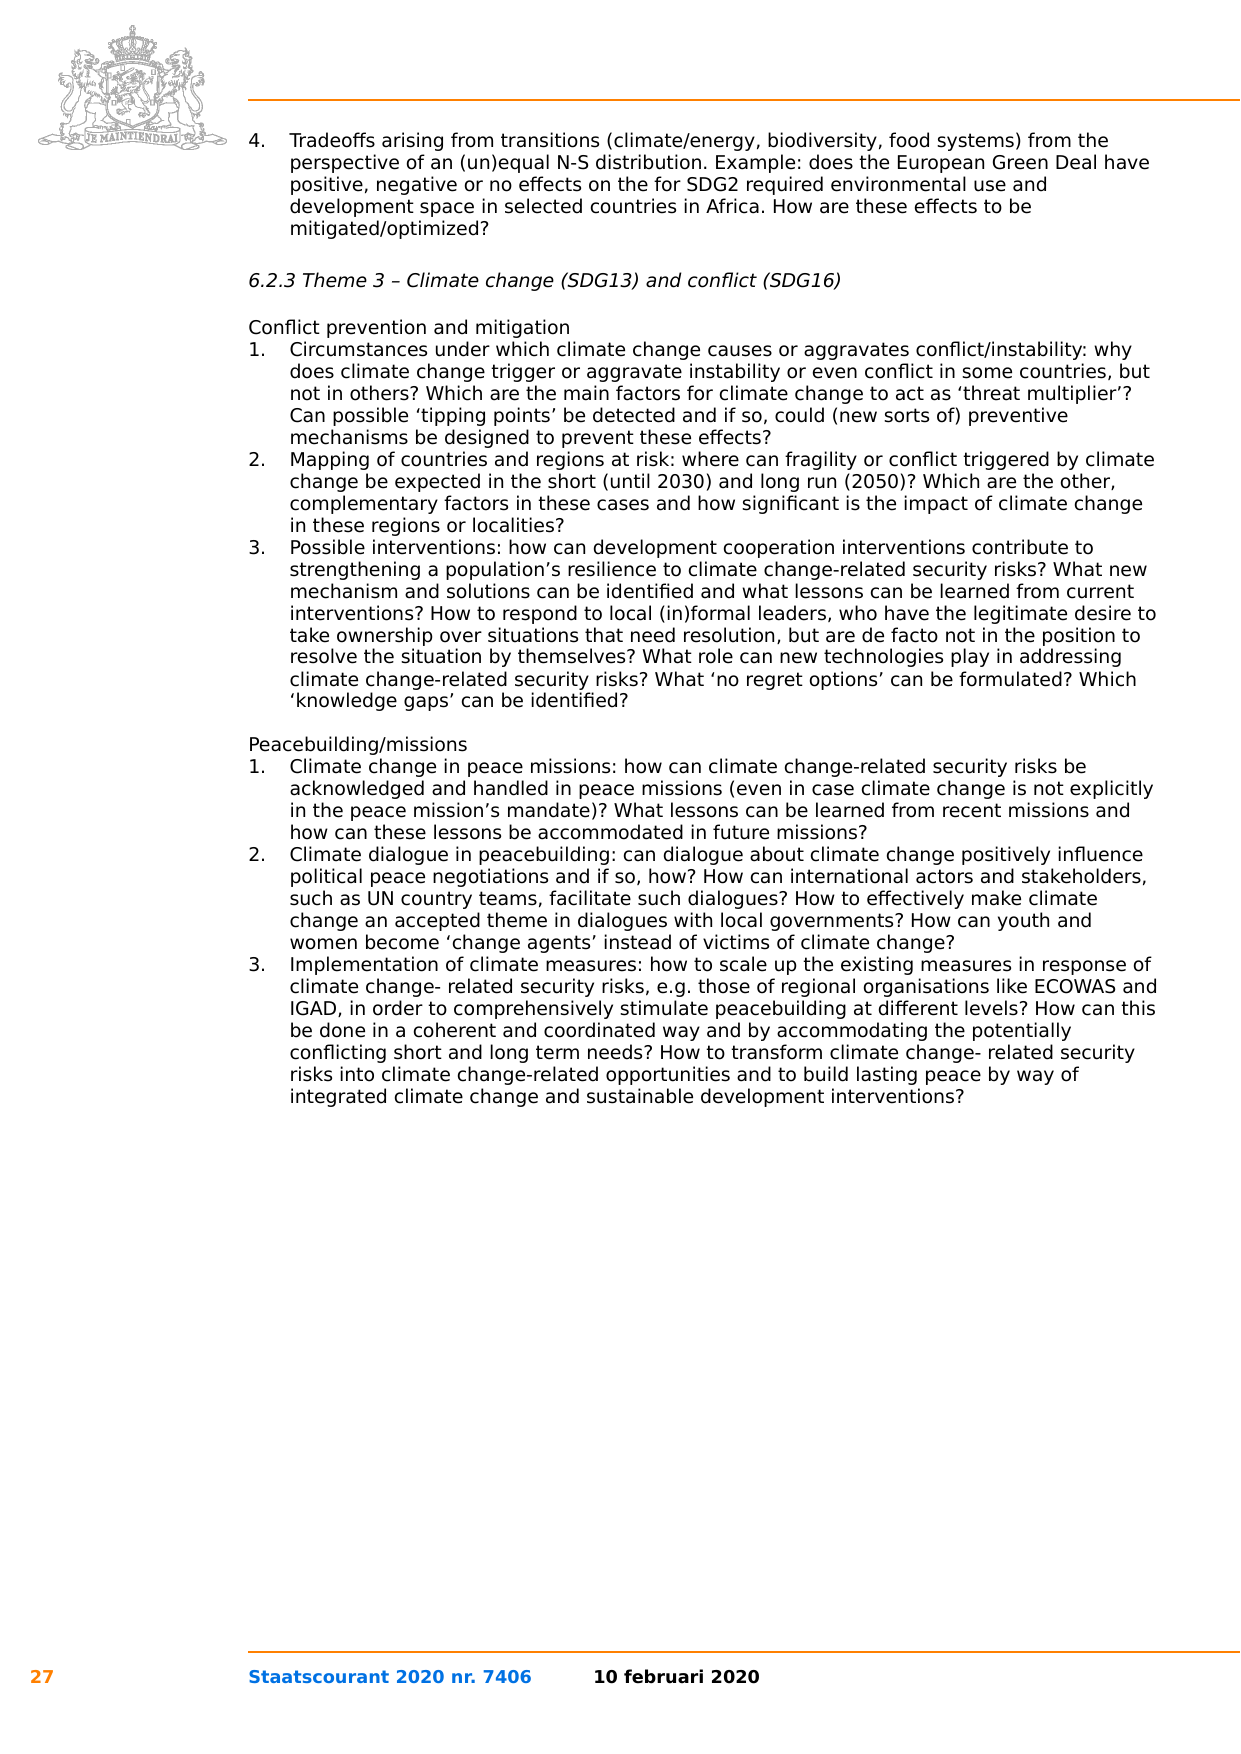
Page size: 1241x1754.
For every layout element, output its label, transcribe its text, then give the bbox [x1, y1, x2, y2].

text 3. Implementation of climate measures: how to scale up the existing measures in response of climate change- related security risks, e.g. those of regional organisations like ECOWAS and IGAD, in order to comprehensively stimulate peacebuilding at different levels? How can this be done in a coherent and coordinated way and by accommodating the potentially conflicting short and long term needs? How to transform climate change- related security risks into climate change-related opportunities and to build lasting peace by way of integrated climate change and sustainable development interventions? [248, 954, 1163, 1108]
text 4. Tradeoffs arising from transitions (climate/energy, biodiversity, food systems) from the perspective of an (un)equal N-S distribution. Example: does the European Green Deal have positive, negative or no effects on the for SDG2 required environmental use and development space in selected countries in Africa. How are these effects to be mitigated/optimized? [248, 130, 1163, 240]
subtitle 6.2.3 Theme 3 – Climate change (SDG13) and conflict (SDG16) [248, 270, 1163, 292]
text 1. Climate change in peace missions: how can climate change-related security risks be acknowledged and handled in peace missions (even in case climate change is not explicitly in the peace mission’s mandate)? What lessons can be learned from recent missions and how can these lessons be accommodated in future missions? [248, 756, 1163, 844]
picture [38, 25, 227, 150]
subtitle Peacebuilding/missions [248, 734, 1163, 756]
text 2. Mapping of countries and regions at risk: where can fragility or conflict triggered by climate change be expected in the short (until 2030) and long run (2050)? Which are the other, complementary factors in these cases and how significant is the impact of climate change in these regions or localities? [248, 449, 1163, 537]
text 1. Circumstances under which climate change causes or aggravates conflict/instability: why does climate change trigger or aggravate instability or even conflict in some countries, but not in others? Which are the main factors for climate change to act as ‘threat multiplier’? Can possible ‘tipping points’ be detected and if so, could (new sorts of) preventive mechanisms be designed to prevent these effects? [248, 339, 1163, 449]
text 2. Climate dialogue in peacebuilding: can dialogue about climate change positively influence political peace negotiations and if so, how? How can international actors and stakeholders, such as UN country teams, facilitate such dialogues? How to effectively make climate change an accepted theme in dialogues with local governments? How can youth and women become ‘change agents’ instead of victims of climate change? [248, 844, 1163, 954]
subtitle Conflict prevention and mitigation [248, 317, 1163, 339]
text 3. Possible interventions: how can development cooperation interventions contribute to strengthening a population’s resilience to climate change-related security risks? What new mechanism and solutions can be identified and what lessons can be learned from current interventions? How to respond to local (in)formal leaders, who have the legitimate desire to take ownership over situations that need resolution, but are de facto not in the position to resolve the situation by themselves? What role can new technologies play in addressing climate change-related security risks? What ‘no regret options’ can be formulated? Which ‘knowledge gaps’ can be identified? [248, 537, 1163, 712]
